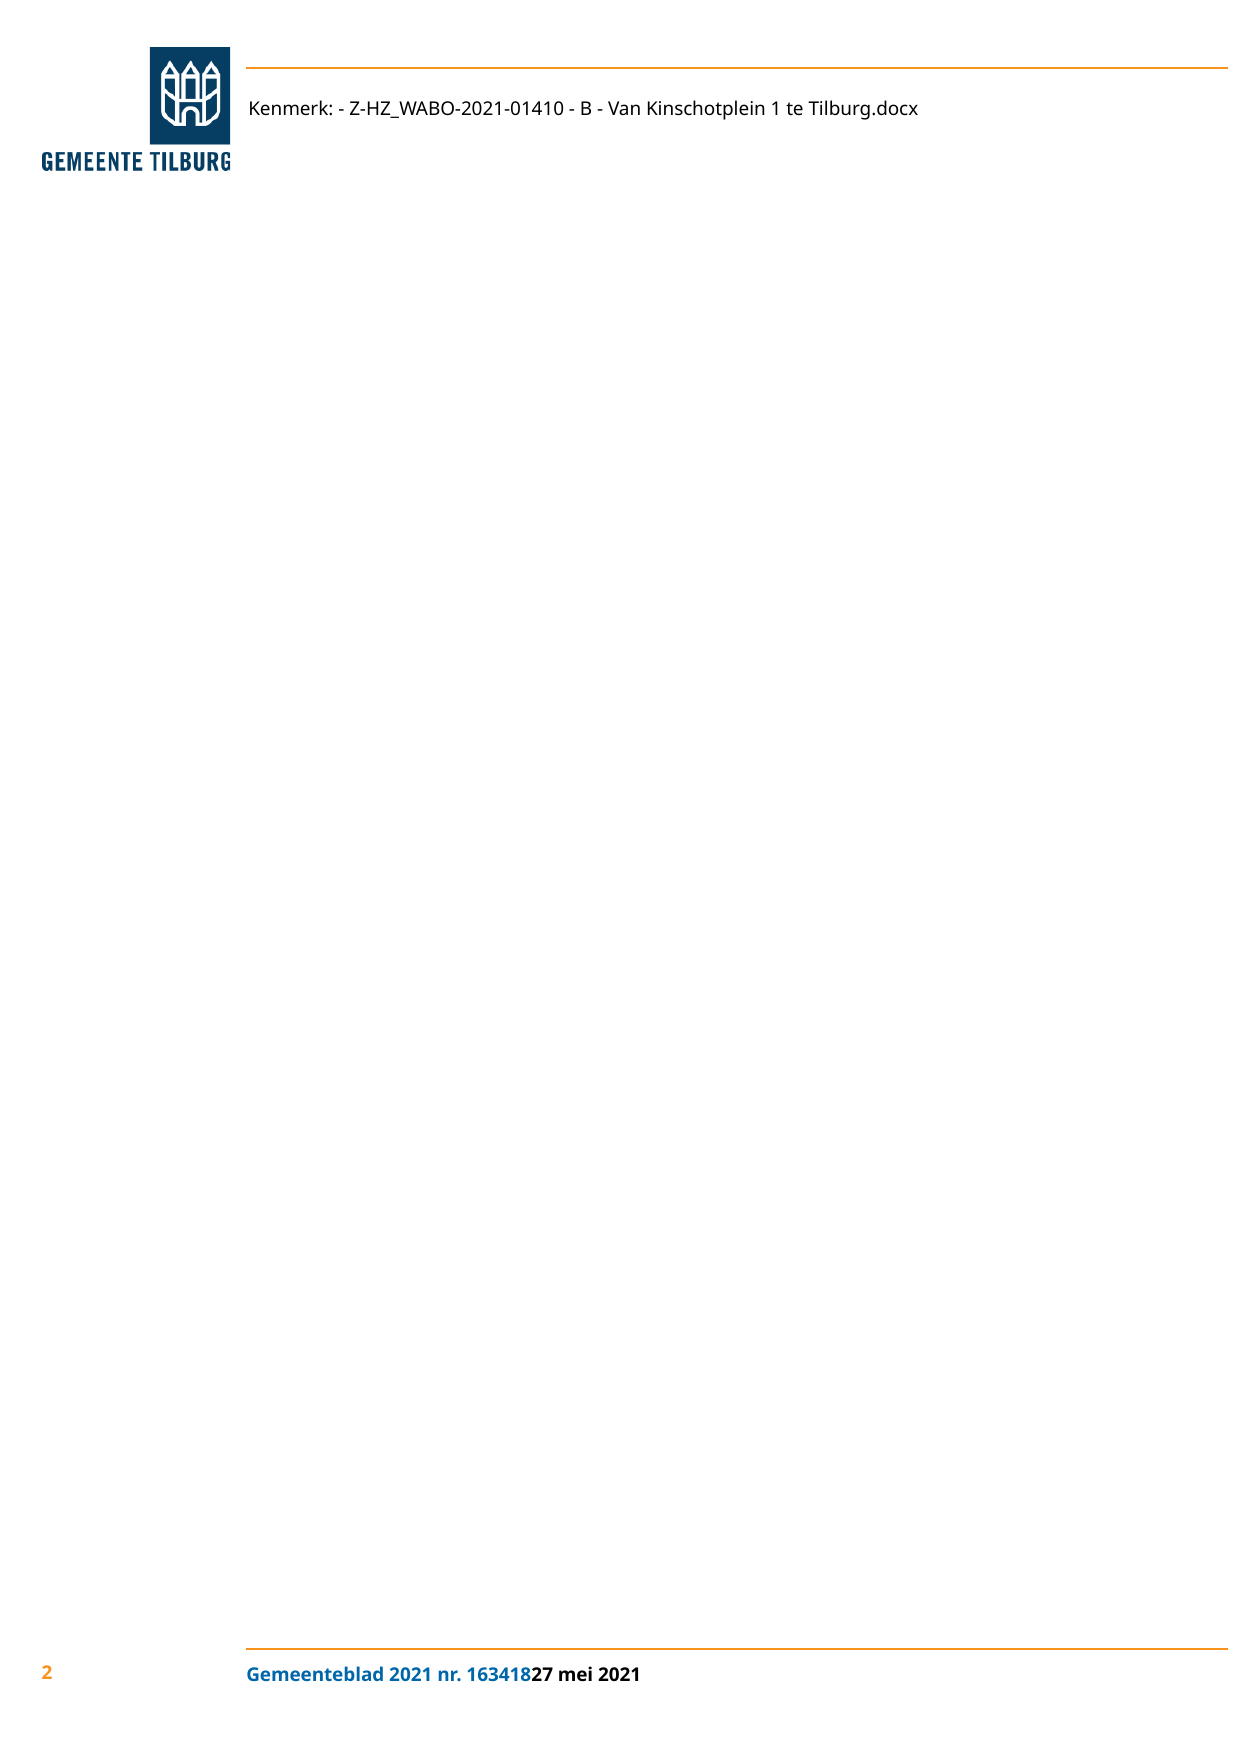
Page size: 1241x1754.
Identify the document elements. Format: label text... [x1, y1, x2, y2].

picture [41, 47, 231, 172]
text Kenmerk: - Z-HZ_WABO-2021-01410 - B - Van Kinschotplein 1 te Tilburg.docx [248, 95, 1152, 121]
